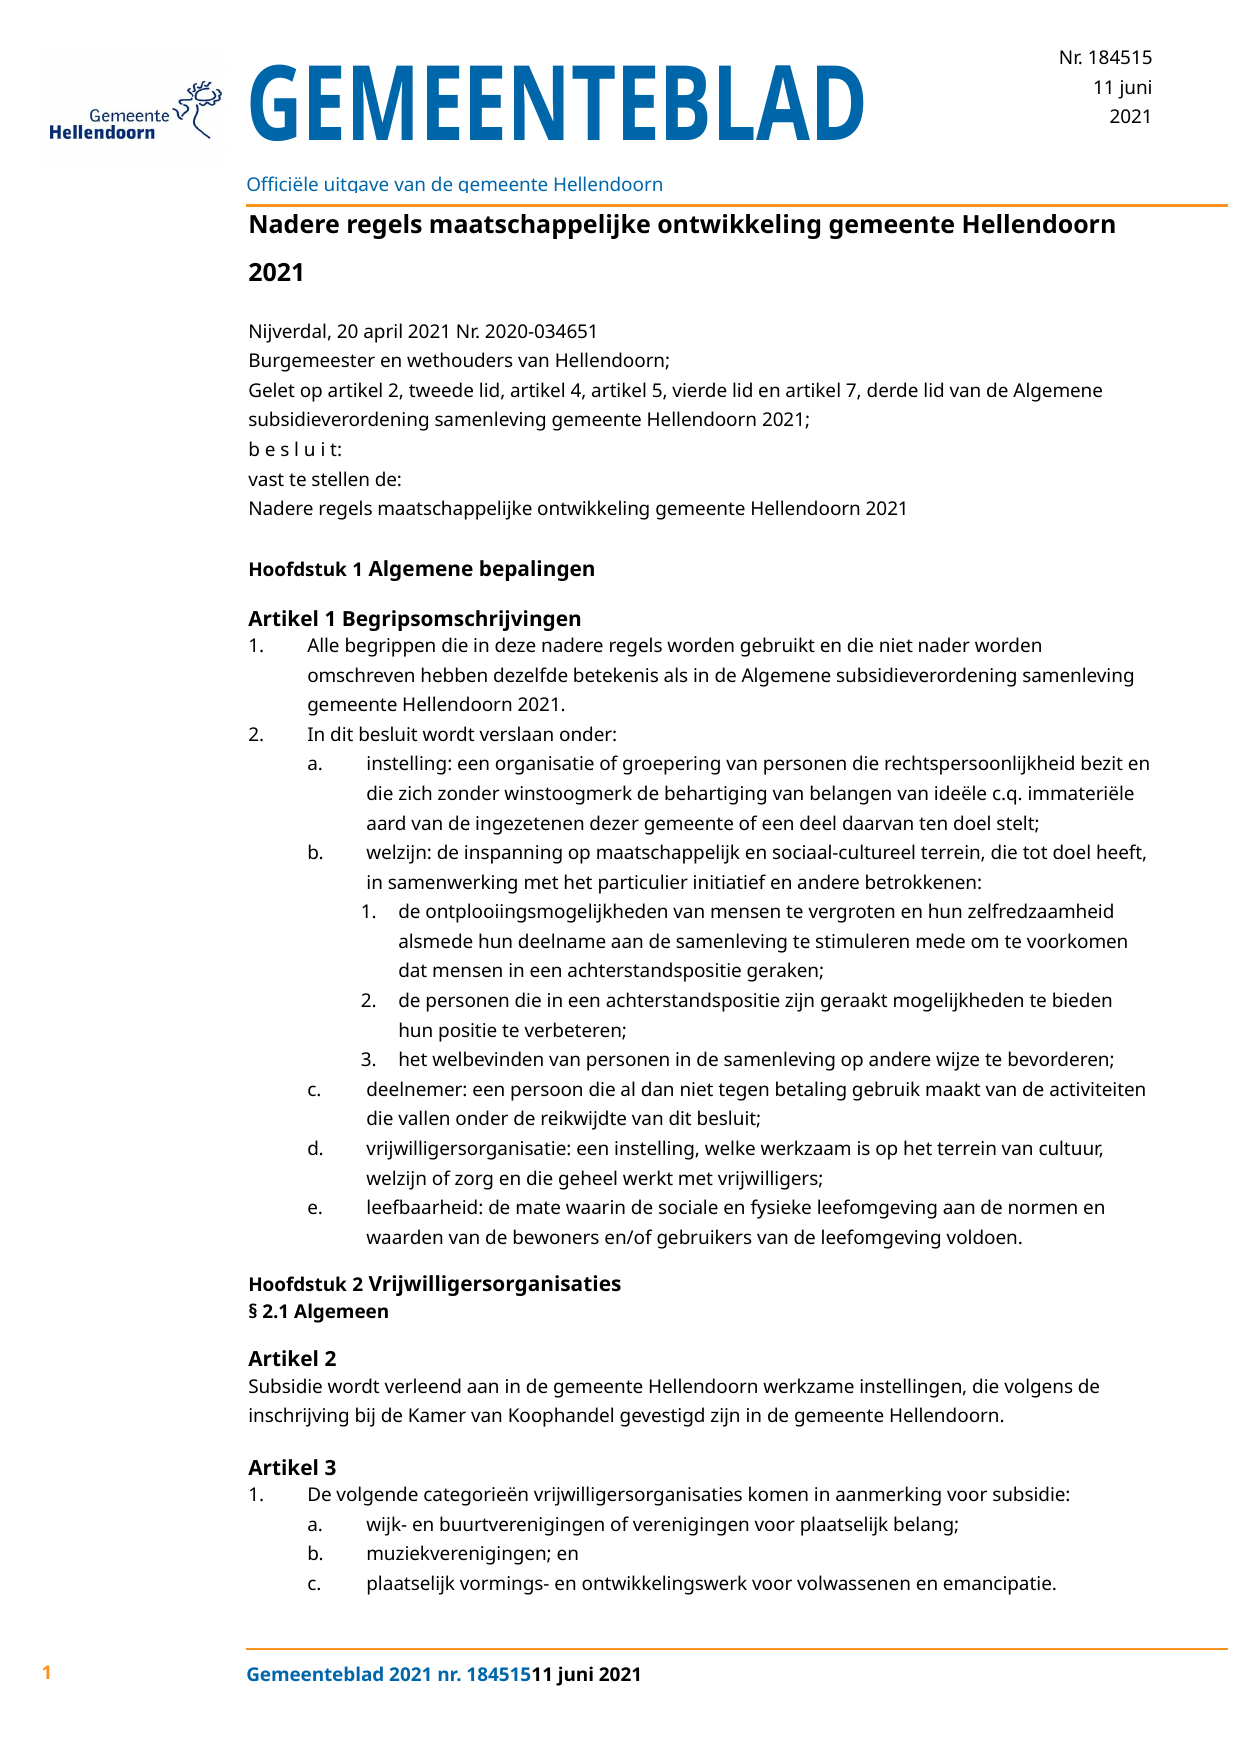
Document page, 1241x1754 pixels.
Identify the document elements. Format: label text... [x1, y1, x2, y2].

text Artikel 2 [248, 1344, 1152, 1373]
list vrijwilligersorganisatie: een instelling, welke werkzaam is op het terrein van cultuur, welzijn of zorg en die geheel werkt met vrijwilligers; [307, 1135, 1152, 1191]
text Nadere regels maatschappelijke ontwikkeling gemeente Hellendoorn 2021 [248, 207, 1152, 288]
text Nijverdal, 20 april 2021 Nr. 2020-034651 [248, 318, 1152, 344]
list In dit besluit wordt verslaan onder: [248, 721, 1152, 747]
text vast te stellen de: [248, 466, 1152, 492]
text Subsidie wordt verleend aan in de gemeente Hellendoorn werkzame instellingen, die volgens de inschrijving bij de Kamer van Koophandel gevestigd zijn in de gemeente Hellendoorn. [248, 1373, 1152, 1428]
text Hoofdstuk 1 Algemene bepalingen [248, 554, 1152, 583]
list het welbevinden van personen in de samenleving op andere wijze te bevorderen; [361, 1046, 1152, 1072]
text b e s l u i t: [248, 436, 1152, 462]
text Nadere regels maatschappelijke ontwikkeling gemeente Hellendoorn 2021 [248, 495, 1152, 521]
text Artikel 1 Begripsomschrijvingen [248, 604, 1152, 632]
text Hoofdstuk 2 Vrijwilligersorganisaties [248, 1269, 1152, 1298]
list wijk- en buurtverenigingen of verenigingen voor plaatselijk belang; [307, 1511, 1152, 1537]
list muziekverenigingen; en [307, 1541, 1152, 1566]
list De volgende categorieën vrijwilligersorganisaties komen in aanmerking voor subsidie: [248, 1481, 1152, 1507]
list de ontplooiingsmogelijkheden van mensen te vergroten en hun zelfredzaamheid alsmede hun deelname aan de samenleving te stimuleren mede om te voorkomen dat mensen in een achterstandspositie geraken; [361, 898, 1152, 983]
text Burgemeester en wethouders van Hellendoorn; [248, 347, 1152, 373]
text § 2.1 Algemeen [248, 1298, 1152, 1324]
picture [41, 47, 231, 172]
list leefbaarheid: de mate waarin de sociale en fysieke leefomgeving aan de normen en waarden van de bewoners en/of gebruikers van de leefomgeving voldoen. [307, 1194, 1152, 1250]
text Gelet op artikel 2, tweede lid, artikel 4, artikel 5, vierde lid en artikel 7, derde lid van de Algemene subsidieverordening samenleving gemeente Hellendoorn 2021; [248, 377, 1152, 432]
list deelnemer: een persoon die al dan niet tegen betaling gebruik maakt van de activiteiten die vallen onder de reikwijdte van dit besluit; [307, 1076, 1152, 1131]
list instelling: een organisatie of groepering van personen die rechtspersoonlijkheid bezit en die zich zonder winstoogmerk de behartiging van belangen van ideële c.q. immateriële aard van de ingezetenen dezer gemeente of een deel daarvan ten doel stelt; [307, 751, 1152, 836]
list welzijn: de inspanning op maatschappelijk en sociaal-cultureel terrein, die tot doel heeft, in samenwerking met het particulier initiatief en andere betrokkenen: [307, 839, 1152, 895]
list de personen die in een achterstandspositie zijn geraakt mogelijkheden te bieden hun positie te verbeteren; [361, 987, 1152, 1043]
list plaatselijk vormings- en ontwikkelingswerk voor volwassenen en emancipatie. [307, 1570, 1152, 1596]
list Alle begrippen die in deze nadere regels worden gebruikt en die niet nader worden omschreven hebben dezelfde betekenis als in de Algemene subsidieverordening samenleving gemeente Hellendoorn 2021. [248, 632, 1152, 717]
text Artikel 3 [248, 1453, 1152, 1481]
